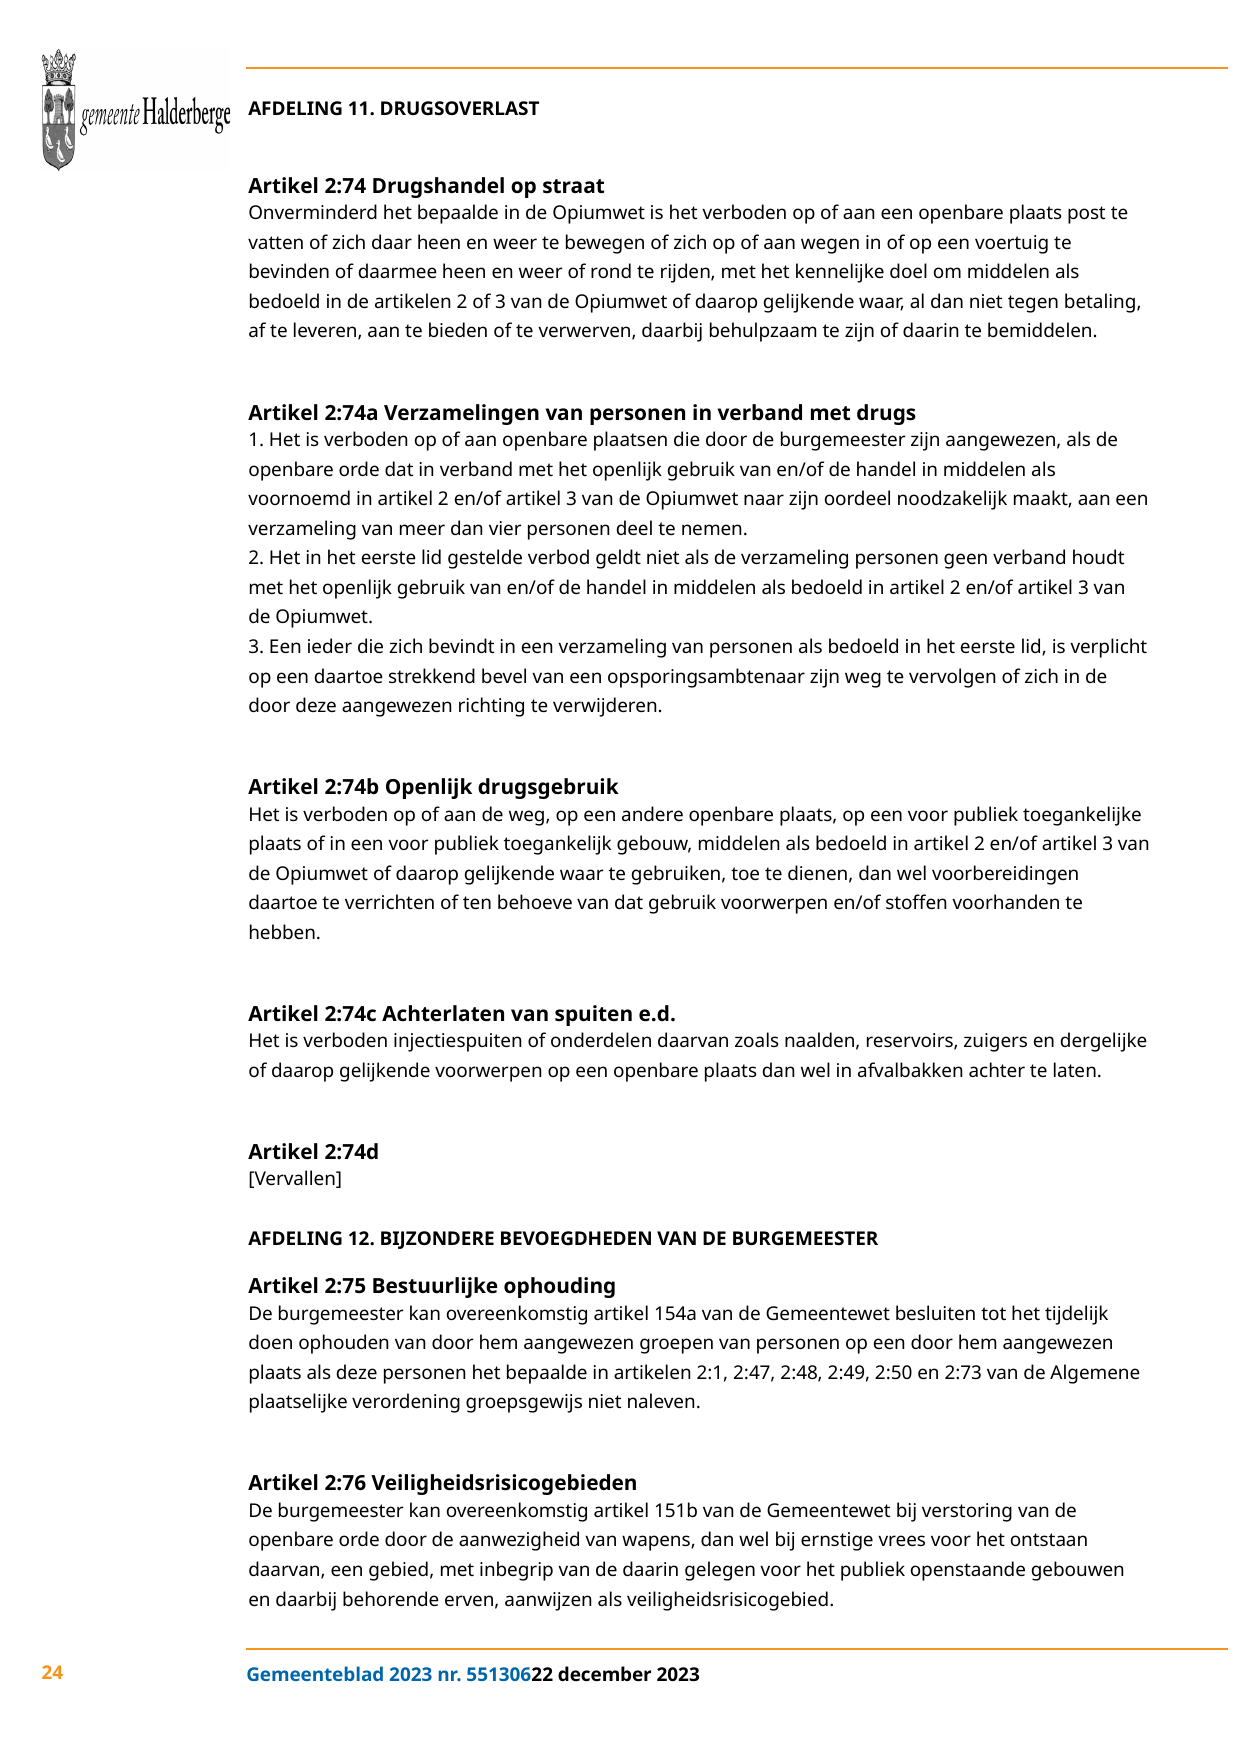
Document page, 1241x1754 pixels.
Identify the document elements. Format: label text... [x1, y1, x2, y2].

text AFDELING 11. DRUGSOVERLAST [248, 95, 1152, 121]
text Artikel 2:76 Veiligheidsrisicogebieden [248, 1468, 1152, 1497]
text Artikel 2:74a Verzamelingen van personen in verband met drugs [248, 398, 1152, 426]
text Het is verboden injectiespuiten of onderdelen daarvan zoals naalden, reservoirs, zuigers en dergelijke of daarop gelijkende voorwerpen op een openbare plaats dan wel in afvalbakken achter te laten. [248, 1028, 1152, 1083]
text Het is verboden op of aan de weg, op een andere openbare plaats, op een voor publiek toegankelijke plaats of in een voor publiek toegankelijk gebouw, middelen als bedoeld in artikel 2 en/of artikel 3 van de Opiumwet of daarop gelijkende waar te gebruiken, toe te dienen, dan wel voorbereidingen daartoe te verrichten of ten behoeve van dat gebruik voorwerpen en/of stoffen voorhanden te hebben. [248, 801, 1152, 945]
text Artikel 2:75 Bestuurlijke ophouding [248, 1271, 1152, 1300]
text 3. Een ieder die zich bevindt in een verzameling van personen als bedoeld in het eerste lid, is verplicht op een daartoe strekkend bevel van een opsporingsambtenaar zijn weg te vervolgen of zich in de door deze aangewezen richting te verwijderen. [248, 633, 1152, 718]
text Artikel 2:74b Openlijk drugsgebruik [248, 772, 1152, 801]
text 2. Het in het eerste lid gestelde verbod geldt niet als de verzameling personen geen verband houdt met het openlijk gebruik van en/of de handel in middelen als bedoeld in artikel 2 en/of artikel 3 van de Opiumwet. [248, 544, 1152, 629]
text Artikel 2:74c Achterlaten van spuiten e.d. [248, 999, 1152, 1028]
text De burgemeester kan overeenkomstig artikel 151b van de Gemeentewet bij verstoring van de openbare orde door de aanwezigheid van wapens, dan wel bij ernstige vrees voor het ontstaan daarvan, een gebied, met inbegrip van de daarin gelegen voor het publiek openstaande gebouwen en daarbij behorende erven, aanwijzen als veiligheidsrisicogebied. [248, 1497, 1152, 1611]
text De burgemeester kan overeenkomstig artikel 154a van de Gemeentewet besluiten tot het tijdelijk doen ophouden van door hem aangewezen groepen van personen op een door hem aangewezen plaats als deze personen het bepaalde in artikelen 2:1, 2:47, 2:48, 2:49, 2:50 en 2:73 van de Algemene plaatselijke verordening groepsgewijs niet naleven. [248, 1300, 1152, 1414]
text Onverminderd het bepaalde in de Opiumwet is het verboden op of aan een openbare plaats post te vatten of zich daar heen en weer te bewegen of zich op of aan wegen in of op een voertuig te bevinden of daarmee heen en weer of rond te rijden, met het kennelijke doel om middelen als bedoeld in de artikelen 2 of 3 van de Opiumwet of daarop gelijkende waar, al dan niet tegen betaling, af te leveren, aan te bieden of te verwerven, daarbij behulpzaam te zijn of daarin te bemiddelen. [248, 199, 1152, 343]
text Artikel 2:74d [248, 1137, 1152, 1166]
text [Vervallen] [248, 1166, 1152, 1191]
text AFDELING 12. BIJZONDERE BEVOEGDHEDEN VAN DE BURGEMEESTER [248, 1225, 1152, 1251]
picture [41, 47, 231, 172]
text 1. Het is verboden op of aan openbare plaatsen die door de burgemeester zijn aangewezen, als de openbare orde dat in verband met het openlijk gebruik van en/of de handel in middelen als voornoemd in artikel 2 en/of artikel 3 van de Opiumwet naar zijn oordeel noodzakelijk maakt, aan een verzameling van meer dan vier personen deel te nemen. [248, 426, 1152, 541]
text Artikel 2:74 Drugshandel op straat [248, 171, 1152, 199]
